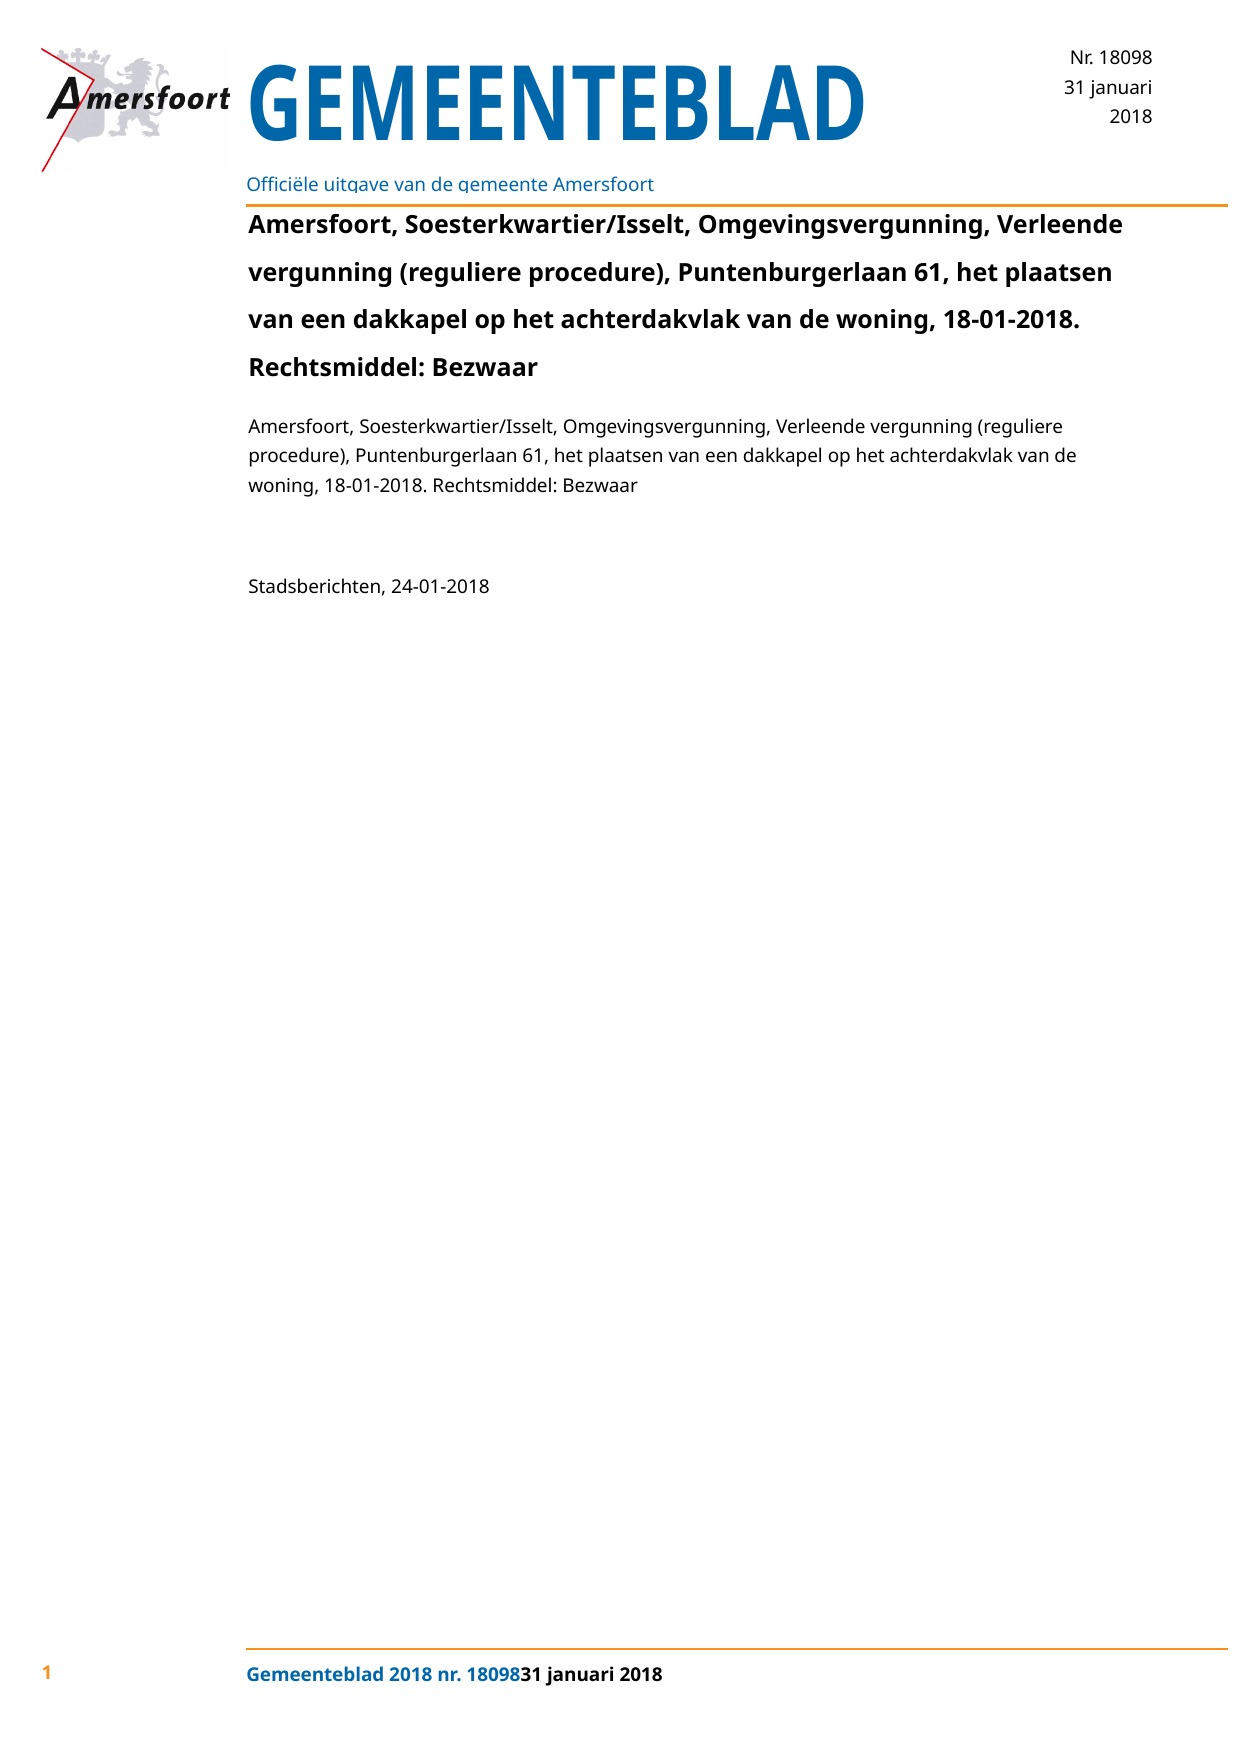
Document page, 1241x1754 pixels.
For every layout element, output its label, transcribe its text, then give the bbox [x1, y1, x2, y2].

text Stadsberichten, 24-01-2018 [248, 573, 1152, 599]
text Amersfoort, Soesterkwartier/Isselt, Omgevingsvergunning, Verleende vergunning (reguliere procedure), Puntenburgerlaan 61, het plaatsen van een dakkapel op het achterdakvlak van de woning, 18-01-2018. Rechtsmiddel: Bezwaar [248, 207, 1152, 384]
picture [41, 47, 231, 172]
text Amersfoort, Soesterkwartier/Isselt, Omgevingsvergunning, Verleende vergunning (reguliere procedure), Puntenburgerlaan 61, het plaatsen van een dakkapel op het achterdakvlak van de woning, 18-01-2018. Rechtsmiddel: Bezwaar [248, 413, 1152, 498]
